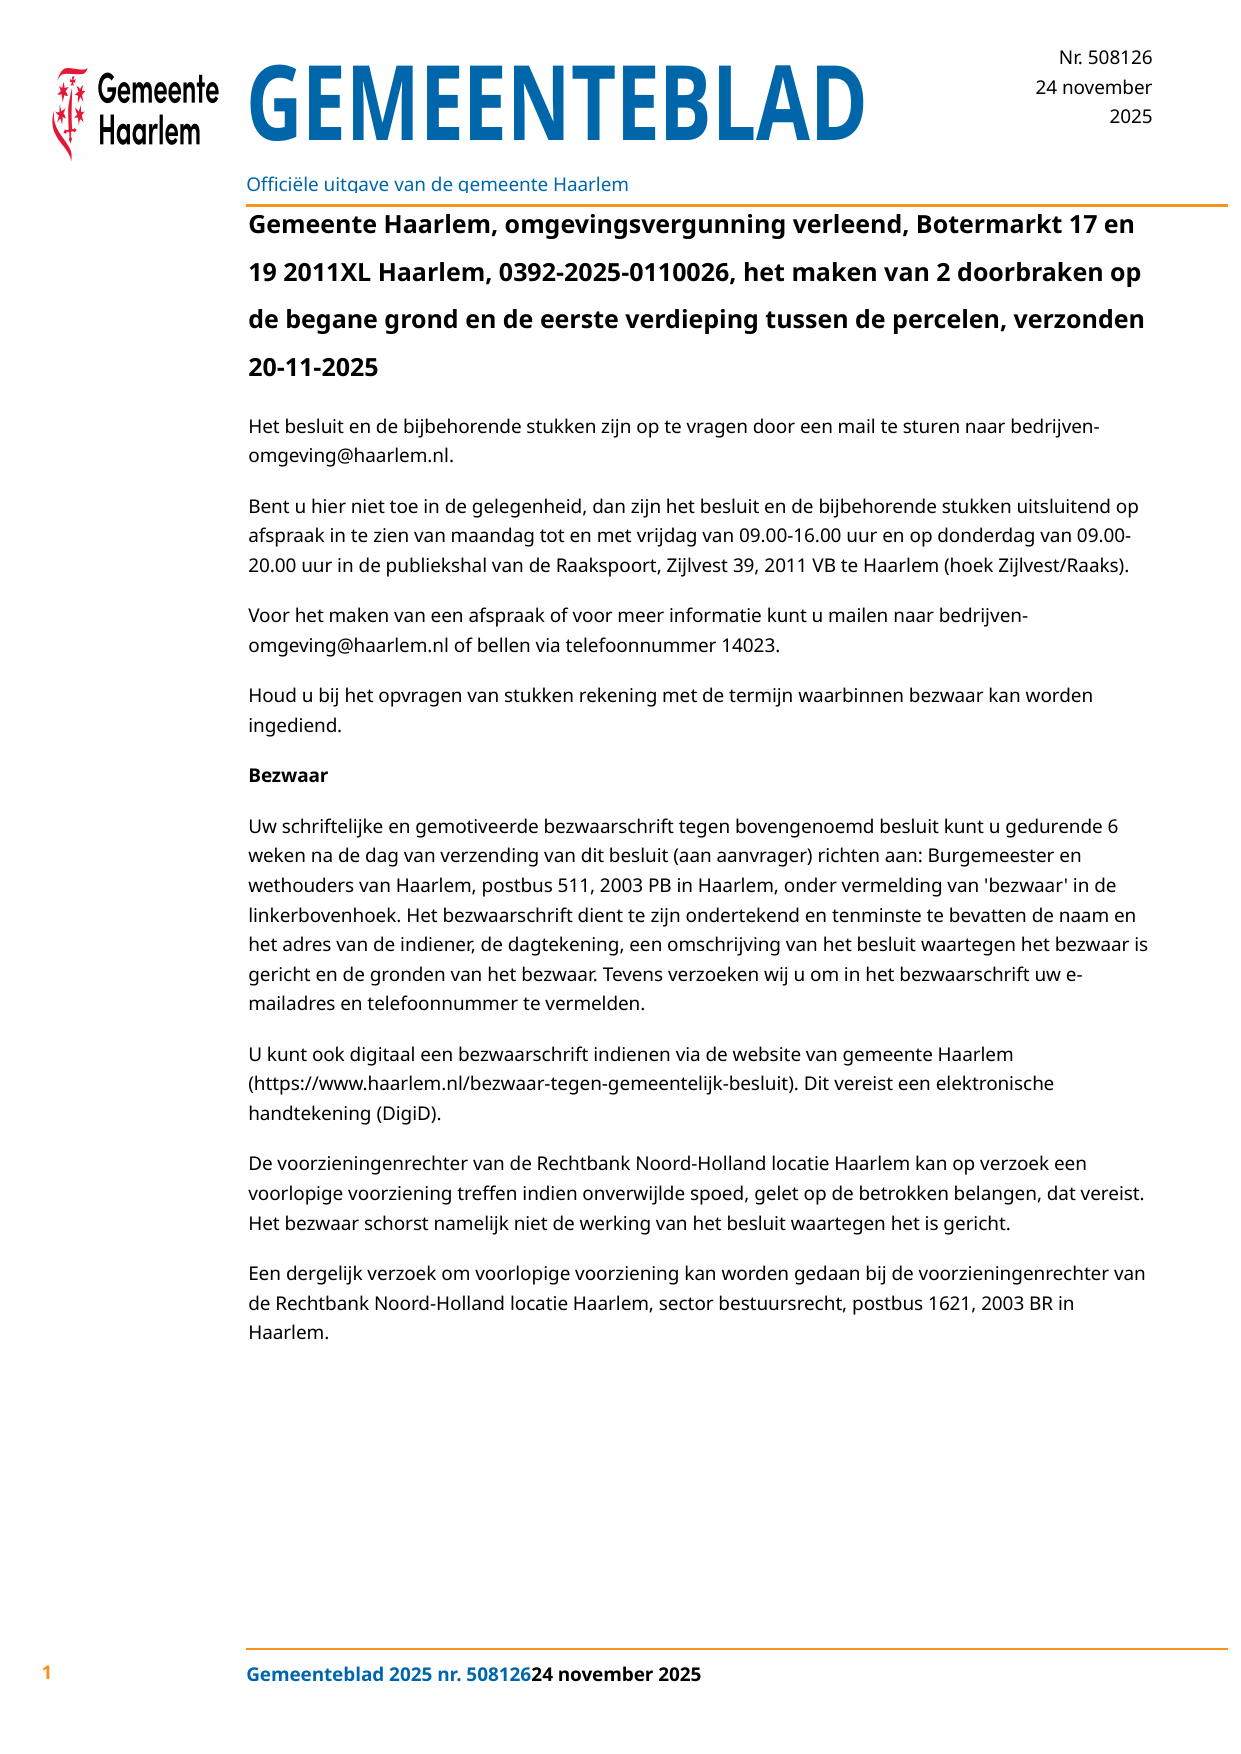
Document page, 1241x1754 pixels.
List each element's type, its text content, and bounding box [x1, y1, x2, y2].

text Het besluit en de bijbehorende stukken zijn op te vragen door een mail te sturen naar bedrijven-omgeving@haarlem.nl. [248, 413, 1152, 468]
text Bezwaar [248, 763, 1152, 788]
text U kunt ook digitaal een bezwaarschrift indienen via de website van gemeente Haarlem (https://www.haarlem.nl/bezwaar-tegen-gemeentelijk-besluit). Dit vereist een elektronische handtekening (DigiD). [248, 1041, 1152, 1126]
text Gemeente Haarlem, omgevingsvergunning verleend, Botermarkt 17 en 19 2011XL Haarlem, 0392-2025-0110026, het maken van 2 doorbraken op de begane grond en de eerste verdieping tussen de percelen, verzonden 20-11-2025 [248, 207, 1152, 384]
text De voorzieningenrechter van de Rechtbank Noord-Holland locatie Haarlem kan op verzoek een voorlopige voorziening treffen indien onverwijlde spoed, gelet op de betrokken belangen, dat vereist. Het bezwaar schorst namelijk niet de werking van het besluit waartegen het is gericht. [248, 1151, 1152, 1236]
text Uw schriftelijke en gemotiveerde bezwaarschrift tegen bovengenoemd besluit kunt u gedurende 6 weken na de dag van verzending van dit besluit (aan aanvrager) richten aan: Burgemeester en wethouders van Haarlem, postbus 511, 2003 PB in Haarlem, onder vermelding van 'bezwaar' in de linkerbovenhoek. Het bezwaarschrift dient te zijn ondertekend en tenminste te bevatten de naam en het adres van de indiener, de dagtekening, een omschrijving van het besluit waartegen het bezwaar is gericht en de gronden van het bezwaar. Tevens verzoeken wij u om in het bezwaarschrift uw e-mailadres en telefoonnummer te vermelden. [248, 813, 1152, 1016]
text Een dergelijk verzoek om voorlopige voorziening kan worden gedaan bij de voorzieningenrechter van de Rechtbank Noord-Holland locatie Haarlem, sector bestuursrecht, postbus 1621, 2003 BR in Haarlem. [248, 1260, 1152, 1345]
text Bent u hier niet toe in de gelegenheid, dan zijn het besluit en de bijbehorende stukken uitsluitend op afspraak in te zien van maandag tot en met vrijdag van 09.00-16.00 uur en op donderdag van 09.00-20.00 uur in de publiekshal van de Raakspoort, Zijlvest 39, 2011 VB te Haarlem (hoek Zijlvest/Raaks). [248, 493, 1152, 578]
text Voor het maken van een afspraak of voor meer informatie kunt u mailen naar bedrijven-omgeving@haarlem.nl of bellen via telefoonnummer 14023. [248, 603, 1152, 658]
text Houd u bij het opvragen van stukken rekening met de termijn waarbinnen bezwaar kan worden ingediend. [248, 683, 1152, 738]
picture [41, 47, 231, 172]
